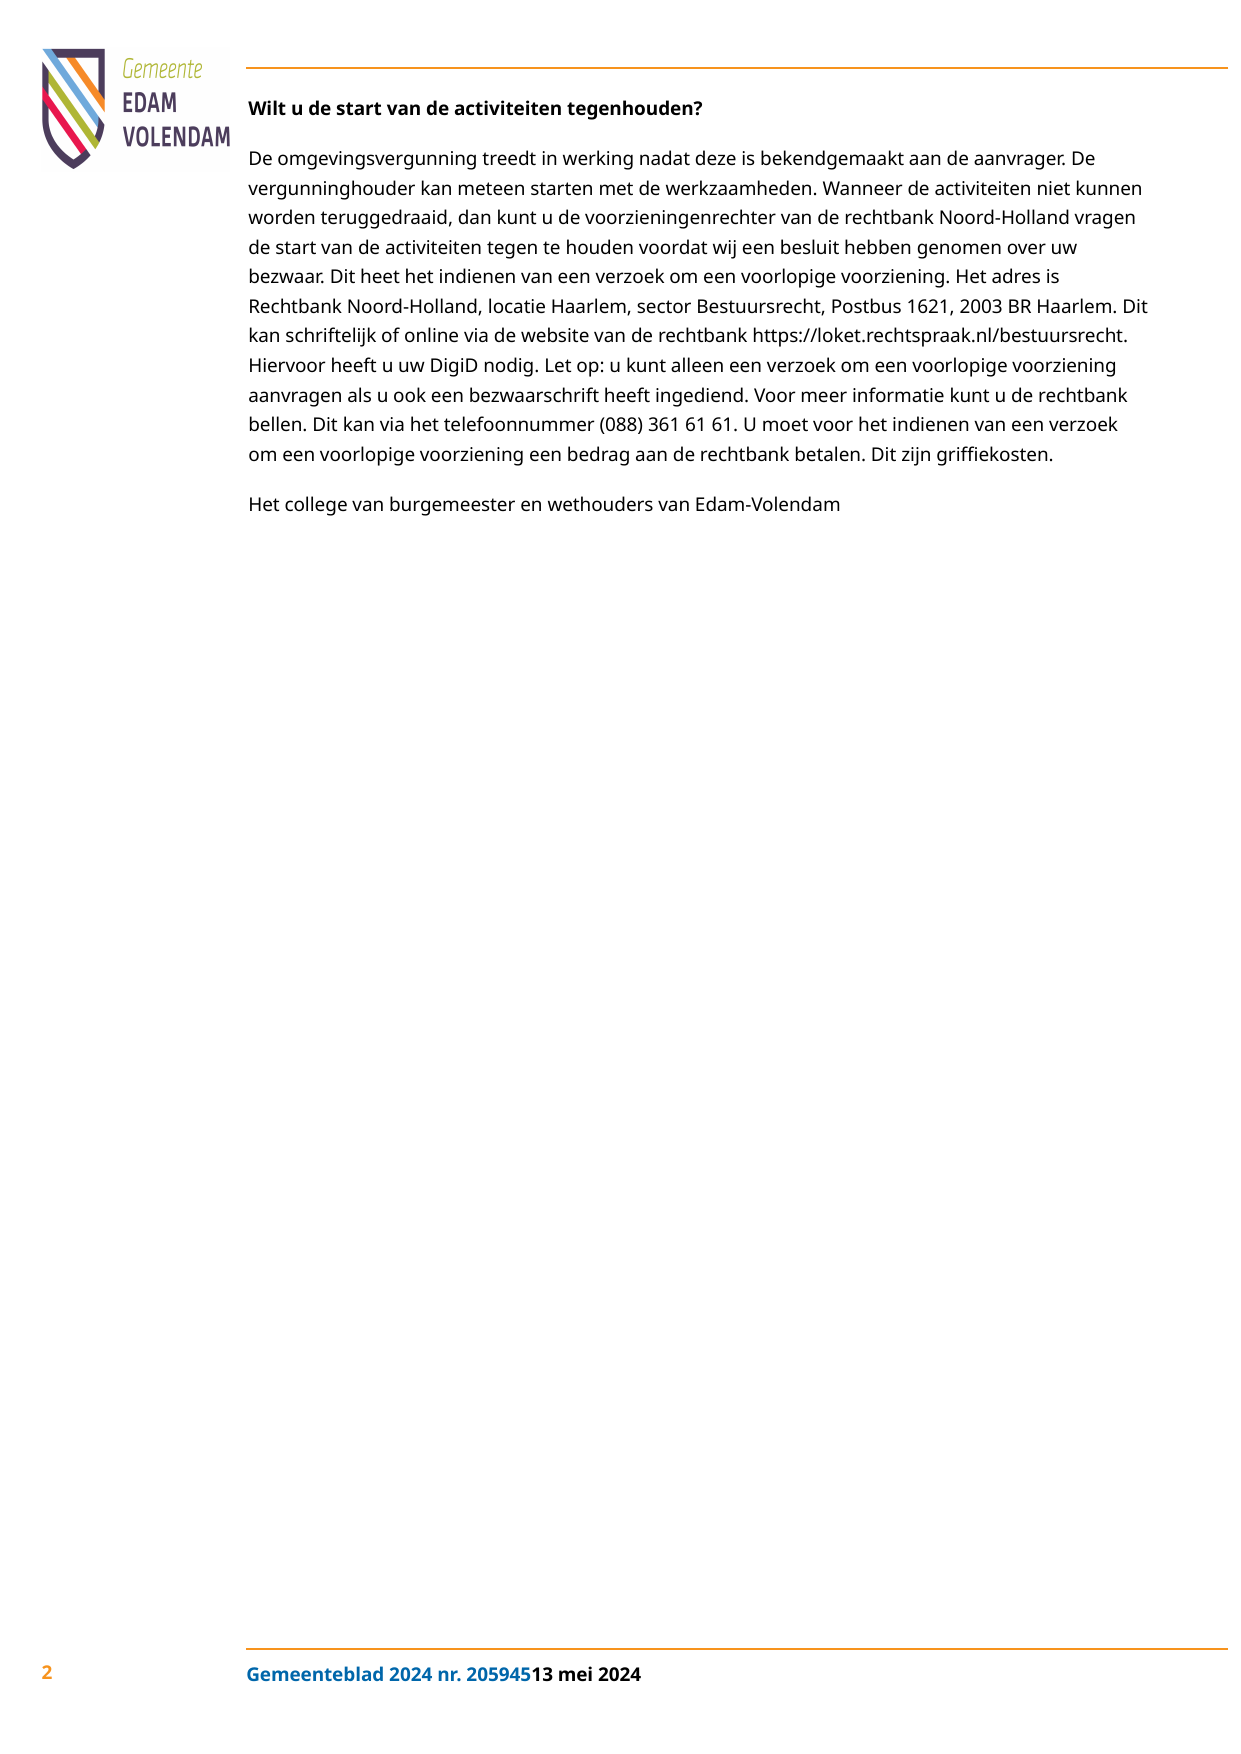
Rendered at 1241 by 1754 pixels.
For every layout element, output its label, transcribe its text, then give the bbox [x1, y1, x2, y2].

text Het college van burgemeester en wethouders van Edam-Volendam [248, 491, 1152, 517]
text De omgevingsvergunning treedt in werking nadat deze is bekendgemaakt aan de aanvrager. De vergunninghouder kan meteen starten met de werkzaamheden. Wanneer de activiteiten niet kunnen worden teruggedraaid, dan kunt u de voorzieningenrechter van de rechtbank Noord-Holland vragen de start van de activiteiten tegen te houden voordat wij een besluit hebben genomen over uw bezwaar. Dit heet het indienen van een verzoek om een voorlopige voorziening. Het adres is Rechtbank Noord-Holland, locatie Haarlem, sector Bestuursrecht, Postbus 1621, 2003 BR Haarlem. Dit kan schriftelijk of online via de website van de rechtbank https://loket.rechtspraak.nl/bestuursrecht. Hiervoor heeft u uw DigiD nodig. Let op: u kunt alleen een verzoek om een voorlopige voorziening aanvragen als u ook een bezwaarschrift heeft ingediend. Voor meer informatie kunt u de rechtbank bellen. Dit kan via het telefoonnummer (088) 361 61 61. U moet voor het indienen van een verzoek om een voorlopige voorziening een bedrag aan de rechtbank betalen. Dit zijn griffiekosten. [248, 145, 1152, 467]
picture [41, 47, 231, 172]
text Wilt u de start van de activiteiten tegenhouden? [248, 95, 1152, 121]
